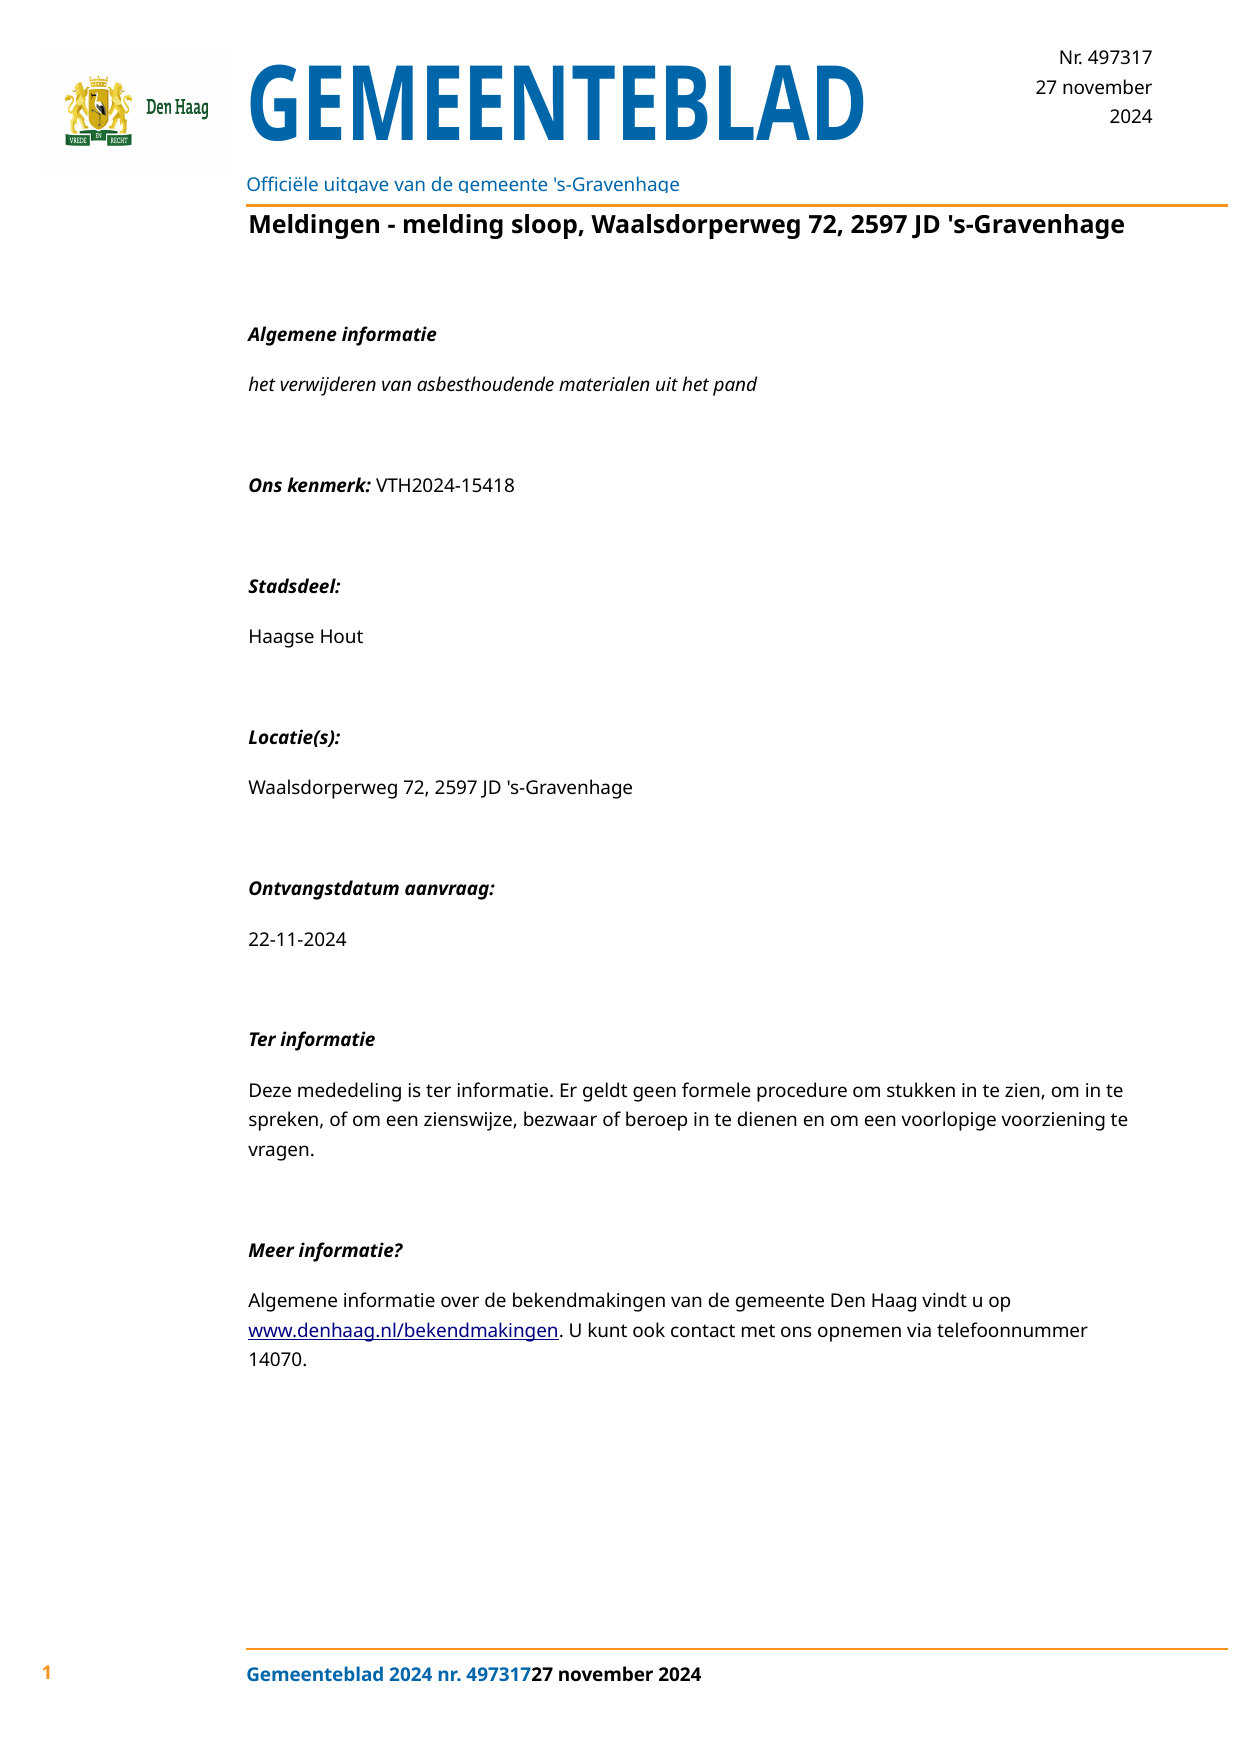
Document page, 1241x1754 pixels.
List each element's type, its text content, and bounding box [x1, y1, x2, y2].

text Stadsdeel: [248, 573, 1152, 598]
text Meldingen - melding sloop, Waalsdorperweg 72, 2597 JD 's-Gravenhage [248, 207, 1152, 241]
text Haagse Hout [248, 623, 1152, 649]
text Locatie(s): [248, 724, 1152, 750]
text Ons kenmerk: VTH2024-15418 [248, 472, 1152, 498]
text Ontvangstdatum aanvraag: [248, 875, 1152, 901]
text 22-11-2024 [248, 926, 1152, 951]
text Meer informatie? [248, 1237, 1152, 1263]
text Ter informatie [248, 1027, 1152, 1052]
picture [41, 47, 231, 172]
text Algemene informatie over de bekendmakingen van de gemeente Den Haag vindt u op www.denhaag.nl/bekendmakingen. U kunt ook contact met ons opnemen via telefoonnummer 14070. [248, 1287, 1152, 1372]
text het verwijderen van asbesthoudende materialen uit het pand [248, 371, 1152, 397]
text Waalsdorperweg 72, 2597 JD 's-Gravenhage [248, 774, 1152, 800]
text Algemene informatie [248, 321, 1152, 346]
text Deze mededeling is ter informatie. Er geldt geen formele procedure om stukken in te zien, om in te spreken, of om een zienswijze, bezwaar of beroep in te dienen en om een voorlopige voorziening te vragen. [248, 1077, 1152, 1162]
